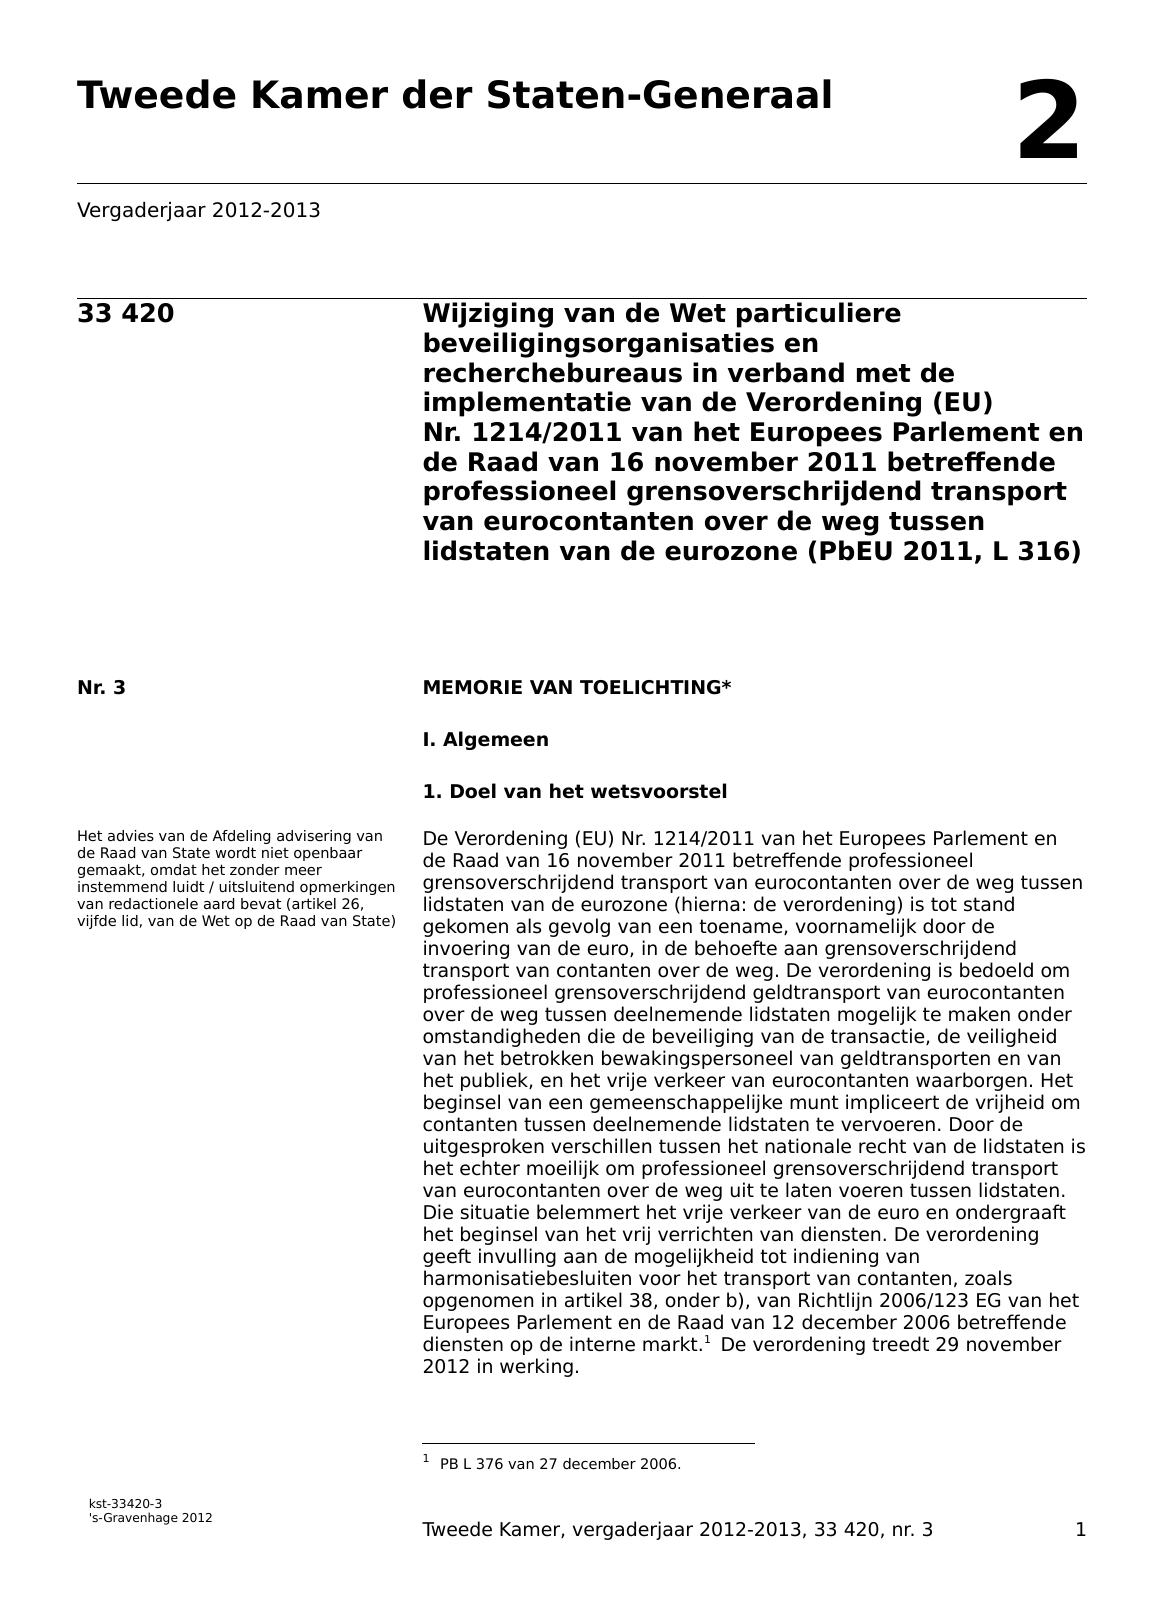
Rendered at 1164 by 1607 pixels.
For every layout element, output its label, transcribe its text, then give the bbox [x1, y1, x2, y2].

table_header Tweede Kamer der Staten-Generaal [77, 59, 886, 183]
table_header 2 [886, 59, 1087, 183]
subtitle 1. Doel van het wetsvoorstel [422, 781, 1087, 803]
text PB L 376 van 27 december 2006. [422, 1452, 1087, 1474]
subtitle Nr. 3 MEMORIE VAN TOELICHTING* [77, 677, 1087, 699]
subtitle 33 420 Wijziging van de Wet particuliere beveiligingsorganisaties en recherchebureaus in verband met de implementatie van de Verordening (EU) Nr. 1214/2011 van het Europees Parlement en de Raad van 16 november 2011 betreffende professioneel grensoverschrijdend transport van eurocontanten over de weg tussen lidstaten van de eurozone (PbEU 2011, L 316) [77, 299, 1087, 566]
table_cell Vergaderjaar 2012-2013 [77, 184, 1087, 298]
text kst-33420-3 [88, 1497, 323, 1511]
text De Verordening (EU) Nr. 1214/2011 van het Europees Parlement en de Raad van 16 november 2011 betreffende professioneel grensoverschrijdend transport van eurocontanten over de weg tussen lidstaten van de eurozone (hierna: de verordening) is tot stand gekomen als gevolg van een toename, voornamelijk door de invoering van de euro, in de behoefte aan grensoverschrijdend transport van contanten over de weg. De verordening is bedoeld om professioneel grensoverschrijdend geldtransport van eurocontanten over de weg tussen deelnemende lidstaten mogelijk te maken onder omstandigheden die de beveiliging van de transactie, de veiligheid van het betrokken bewakingspersoneel van geldtransporten en van het publiek, en het vrije verkeer van eurocontanten waarborgen. Het beginsel van een gemeenschappelijke munt impliceert de vrijheid om contanten tussen deelnemende lidstaten te vervoeren. Door de uitgesproken verschillen tussen het nationale recht van de lidstaten is het echter moeilijk om professioneel grensoverschrijdend transport van eurocontanten over de weg uit te laten voeren tussen lidstaten. Die situatie belemmert het vrije verkeer van de euro en ondergraaft het beginsel van het vrij verrichten van diensten. De verordening geeft invulling aan de mogelijkheid tot indiening van harmonisatiebesluiten voor het transport van contanten, zoals opgenomen in artikel 38, onder b), van Richtlijn 2006/123 EG van het Europees Parlement en de Raad van 12 december 2006 betreffende diensten op de interne markt. De verordening treedt 29 november 2012 in werking. [422, 828, 1087, 1378]
text Het advies van de Afdeling advisering van de Raad van State wordt niet openbaar gemaakt, omdat het zonder meer instemmend luidt / uitsluitend opmerkingen van redactionele aard bevat (artikel 26, vijfde lid, van de Wet op de Raad van State) [77, 828, 399, 929]
text 's-Gravenhage 2012 [88, 1511, 323, 1525]
subtitle I. Algemeen [422, 729, 1087, 751]
